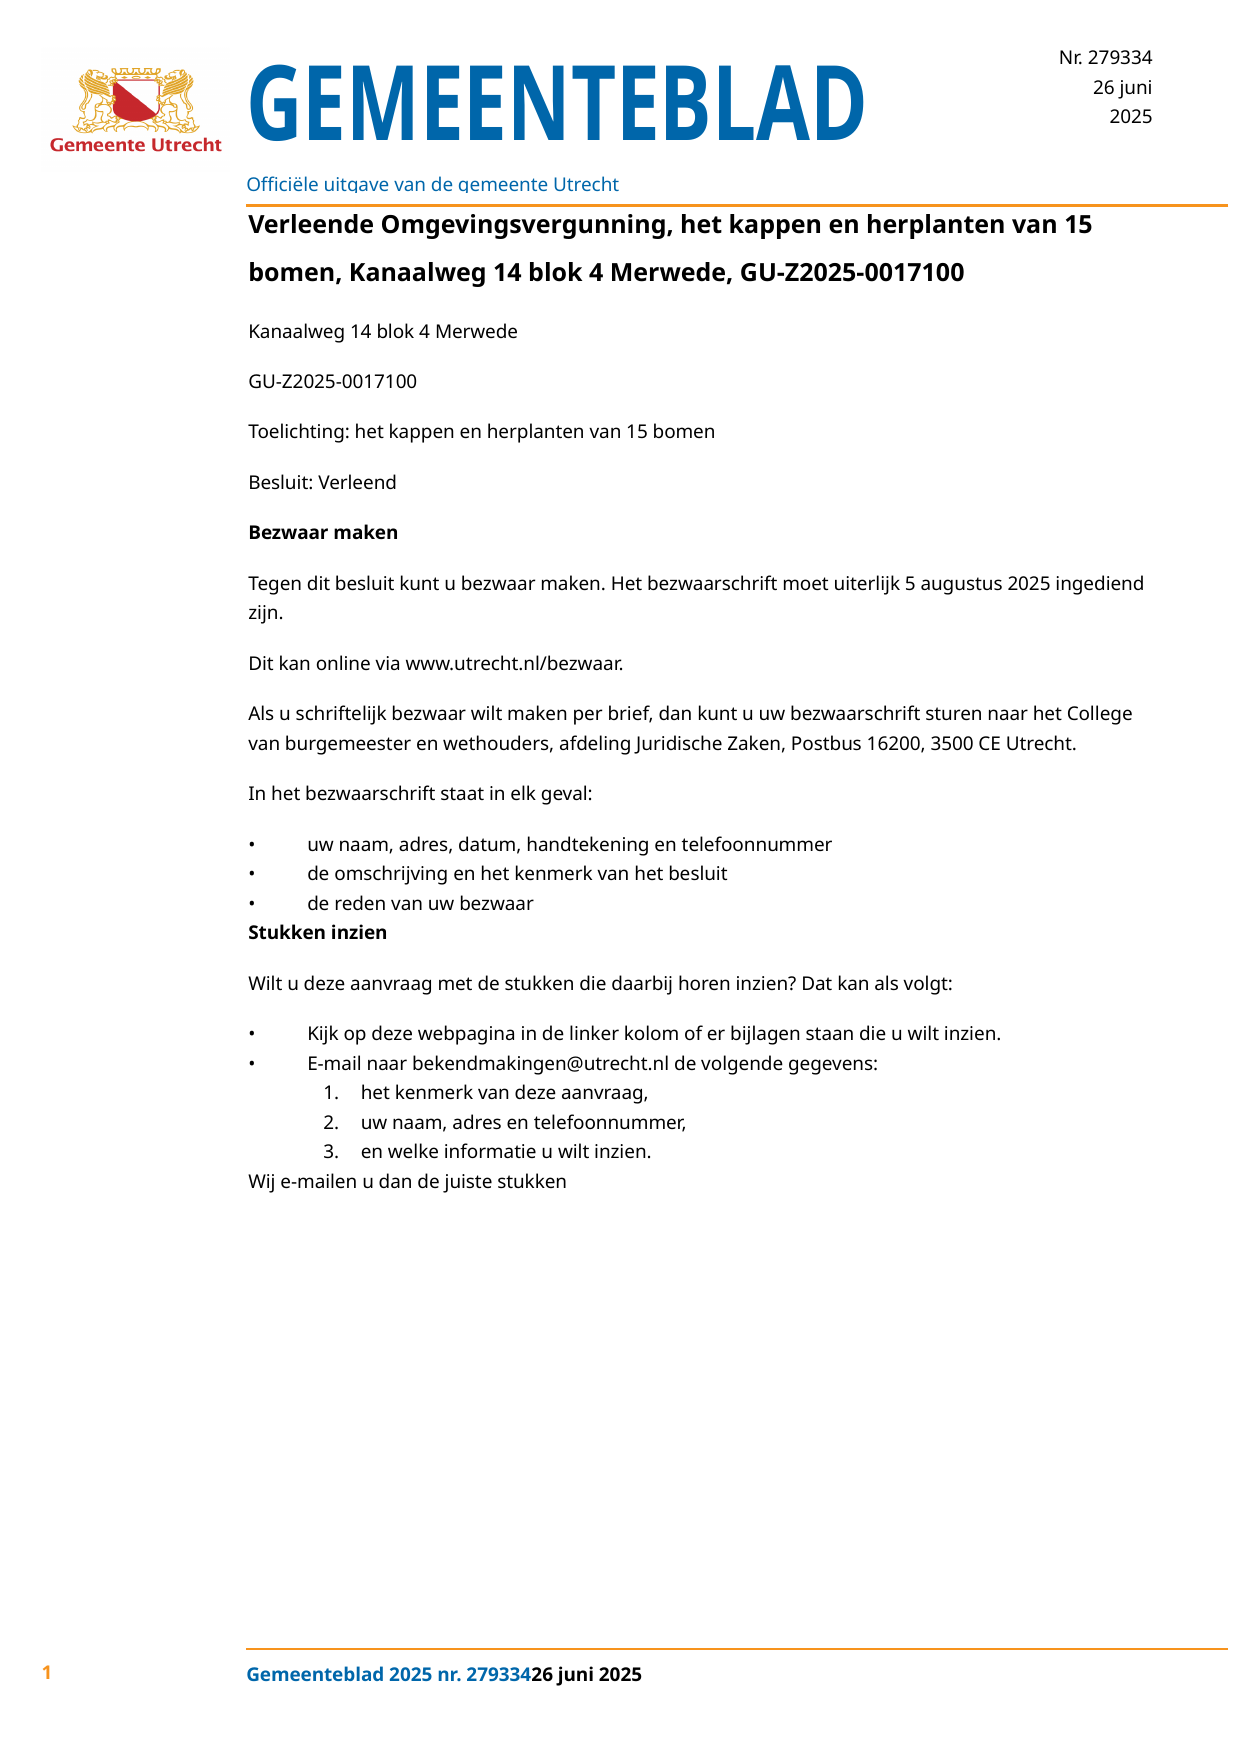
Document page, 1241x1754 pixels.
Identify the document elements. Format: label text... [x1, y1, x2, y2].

text Bezwaar maken [248, 519, 1152, 545]
text Toelichting: het kappen en herplanten van 15 bomen [248, 419, 1152, 444]
text Verleende Omgevingsvergunning, het kappen en herplanten van 15 bomen, Kanaalweg 14 blok 4 Merwede, GU-Z2025-0017100 [248, 207, 1152, 288]
list de reden van uw bezwaar [248, 890, 1152, 916]
text Tegen dit besluit kunt u bezwaar maken. Het bezwaarschrift moet uiterlijk 5 augustus 2025 ingediend zijn. [248, 570, 1152, 625]
text Kanaalweg 14 blok 4 Merwede [248, 318, 1152, 344]
text Besluit: Verleend [248, 469, 1152, 495]
text Dit kan online via www.utrecht.nl/bezwaar. [248, 650, 1152, 676]
text Als u schriftelijk bezwaar wilt maken per brief, dan kunt u uw bezwaarschrift sturen naar het College van burgemeester en wethouders, afdeling Juridische Zaken, Postbus 16200, 3500 CE Utrecht. [248, 700, 1152, 756]
text Stukken inzien [248, 919, 1152, 945]
list de omschrijving en het kenmerk van het besluit [248, 860, 1152, 886]
list uw naam, adres en telefoonnummer, [323, 1109, 1152, 1135]
list Kijk op deze webpagina in de linker kolom of er bijlagen staan die u wilt inzien. [248, 1020, 1152, 1046]
picture [41, 47, 231, 172]
text In het bezwaarschrift staat in elk geval: [248, 780, 1152, 806]
list uw naam, adres, datum, handtekening en telefoonnummer [248, 831, 1152, 857]
text Wij e-mailen u dan de juiste stukken [248, 1168, 1152, 1194]
text Wilt u deze aanvraag met de stukken die daarbij horen inzien? Dat kan als volgt: [248, 970, 1152, 996]
text GU-Z2025-0017100 [248, 368, 1152, 394]
list het kenmerk van deze aanvraag, [323, 1079, 1152, 1105]
list en welke informatie u wilt inzien. [323, 1139, 1152, 1164]
list E-mail naar bekendmakingen@utrecht.nl de volgende gegevens: [248, 1050, 1152, 1076]
